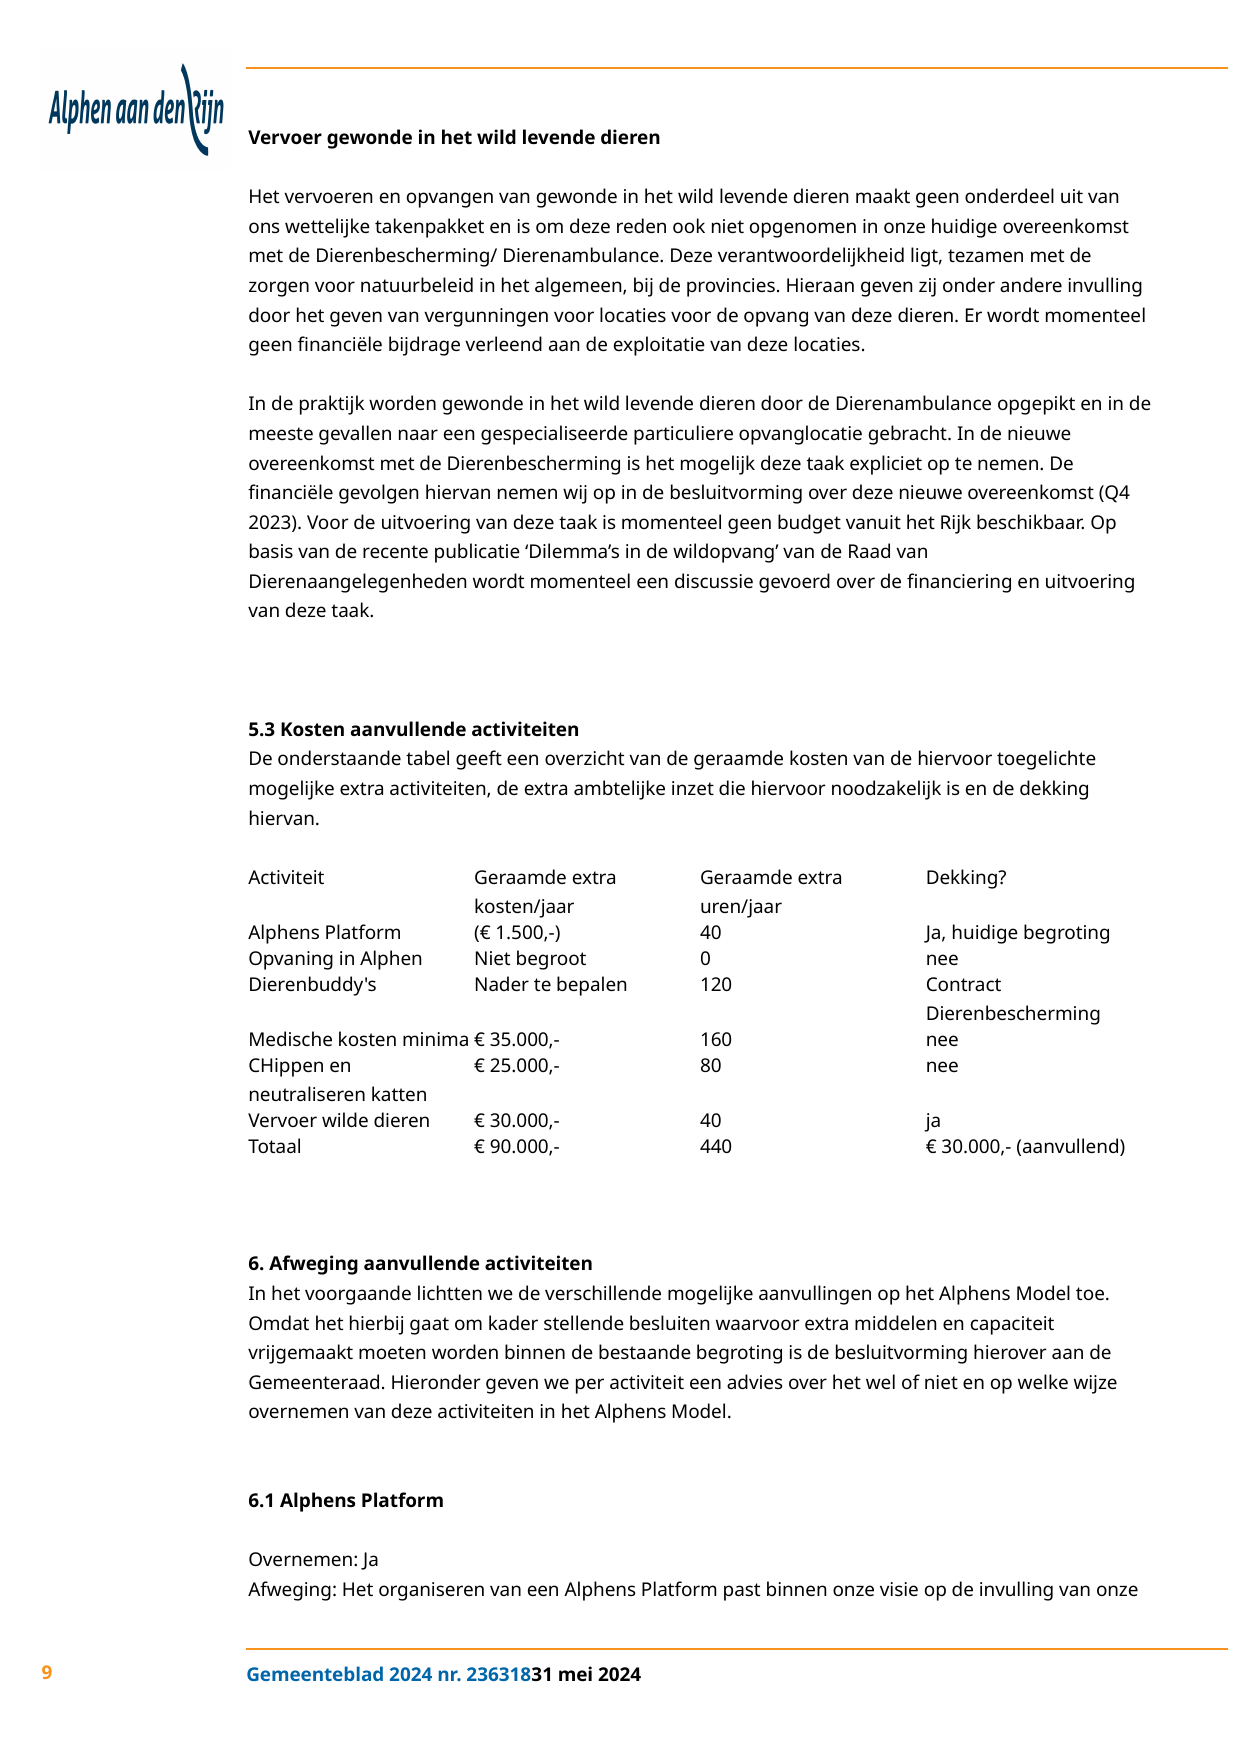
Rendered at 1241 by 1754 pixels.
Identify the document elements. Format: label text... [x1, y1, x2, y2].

text Afweging: Het organiseren van een Alphens Platform past binnen onze visie op de invulling van onze [248, 1576, 1152, 1602]
table_cell 40 [700, 1107, 926, 1133]
table_cell Opvaning in Alphen [248, 945, 474, 971]
table_cell nee [926, 945, 1152, 971]
text Het vervoeren en opvangen van gewonde in het wild levende dieren maakt geen onderdeel uit van ons wettelijke takenpakket en is om deze reden ook niet opgenomen in onze huidige overeenkomst met de Dierenbescherming/ Dierenambulance. Deze verantwoordelijkheid ligt, tezamen met de zorgen voor natuurbeleid in het algemeen, bij de provincies. Hieraan geven zij onder andere invulling door het geven van vergunningen voor locaties voor de opvang van deze dieren. Er wordt momenteel geen financiële bijdrage verleend aan de exploitatie van deze locaties. [248, 183, 1152, 357]
table_cell Nader te bepalen [474, 971, 700, 1026]
table_header Activiteit [248, 864, 474, 919]
text De onderstaande tabel geeft een overzicht van de geraamde kosten van de hiervoor toegelichte mogelijke extra activiteiten, de extra ambtelijke inzet die hiervoor noodzakelijk is en de dekking hiervan. [248, 746, 1152, 831]
table_cell € 30.000,- [474, 1107, 700, 1133]
text In de praktijk worden gewonde in het wild levende dieren door de Dierenambulance opgepikt en in de meeste gevallen naar een gespecialiseerde particuliere opvanglocatie gebracht. In de nieuwe overeenkomst met de Dierenbescherming is het mogelijk deze taak expliciet op te nemen. De financiële gevolgen hiervan nemen wij op in de besluitvorming over deze nieuwe overeenkomst (Q4 2023). Voor de uitvoering van deze taak is momenteel geen budget vanuit het Rijk beschikbaar. Op basis van de recente publicatie ‘Dilemma’s in de wildopvang’ van de Raad van Dierenaangelegenheden wordt momenteel een discussie gevoerd over de financiering en uitvoering van deze taak. [248, 391, 1152, 623]
table_cell 80 [700, 1052, 926, 1107]
text 6.1 Alphens Platform [248, 1487, 1152, 1513]
table_cell CHippen en neutraliseren katten [248, 1052, 474, 1107]
table_cell Niet begroot [474, 945, 700, 971]
picture [41, 47, 231, 172]
table_cell € 25.000,- [474, 1052, 700, 1107]
table_cell nee [926, 1026, 1152, 1052]
text In het voorgaande lichtten we de verschillende mogelijke aanvullingen op het Alphens Model toe. Omdat het hierbij gaat om kader stellende besluiten waarvoor extra middelen en capaciteit vrijgemaakt moeten worden binnen de bestaande begroting is de besluitvorming hierover aan de Gemeenteraad. Hieronder geven we per activiteit een advies over het wel of niet en op welke wijze overnemen van deze activiteiten in het Alphens Model. [248, 1280, 1152, 1424]
text Vervoer gewonde in het wild levende dieren [248, 124, 1152, 150]
table_cell 120 [700, 971, 926, 1026]
table_cell Medische kosten minima [248, 1026, 474, 1052]
table_cell € 90.000,- [474, 1133, 700, 1159]
table_cell Totaal [248, 1133, 474, 1159]
table_cell Alphens Platform [248, 919, 474, 945]
table_cell € 30.000,- (aanvullend) [926, 1133, 1152, 1159]
table_cell Dierenbuddy's [248, 971, 474, 1026]
text Overnemen: Ja [248, 1546, 1152, 1572]
table_header Geraamde extra uren/jaar [700, 864, 926, 919]
table_cell ja [926, 1107, 1152, 1133]
table_cell Ja, huidige begroting [926, 919, 1152, 945]
table_cell 440 [700, 1133, 926, 1159]
table_cell Contract Dierenbescherming [926, 971, 1152, 1026]
table_cell Vervoer wilde dieren [248, 1107, 474, 1133]
table_cell (€ 1.500,-) [474, 919, 700, 945]
text 6. Afweging aanvullende activiteiten [248, 1251, 1152, 1276]
table_header Dekking? [926, 864, 1152, 919]
table_cell € 35.000,- [474, 1026, 700, 1052]
table_cell 0 [700, 945, 926, 971]
table_cell nee [926, 1052, 1152, 1107]
table_cell 40 [700, 919, 926, 945]
text 5.3 Kosten aanvullende activiteiten [248, 716, 1152, 742]
table_cell 160 [700, 1026, 926, 1052]
table_header Geraamde extra kosten/jaar [474, 864, 700, 919]
